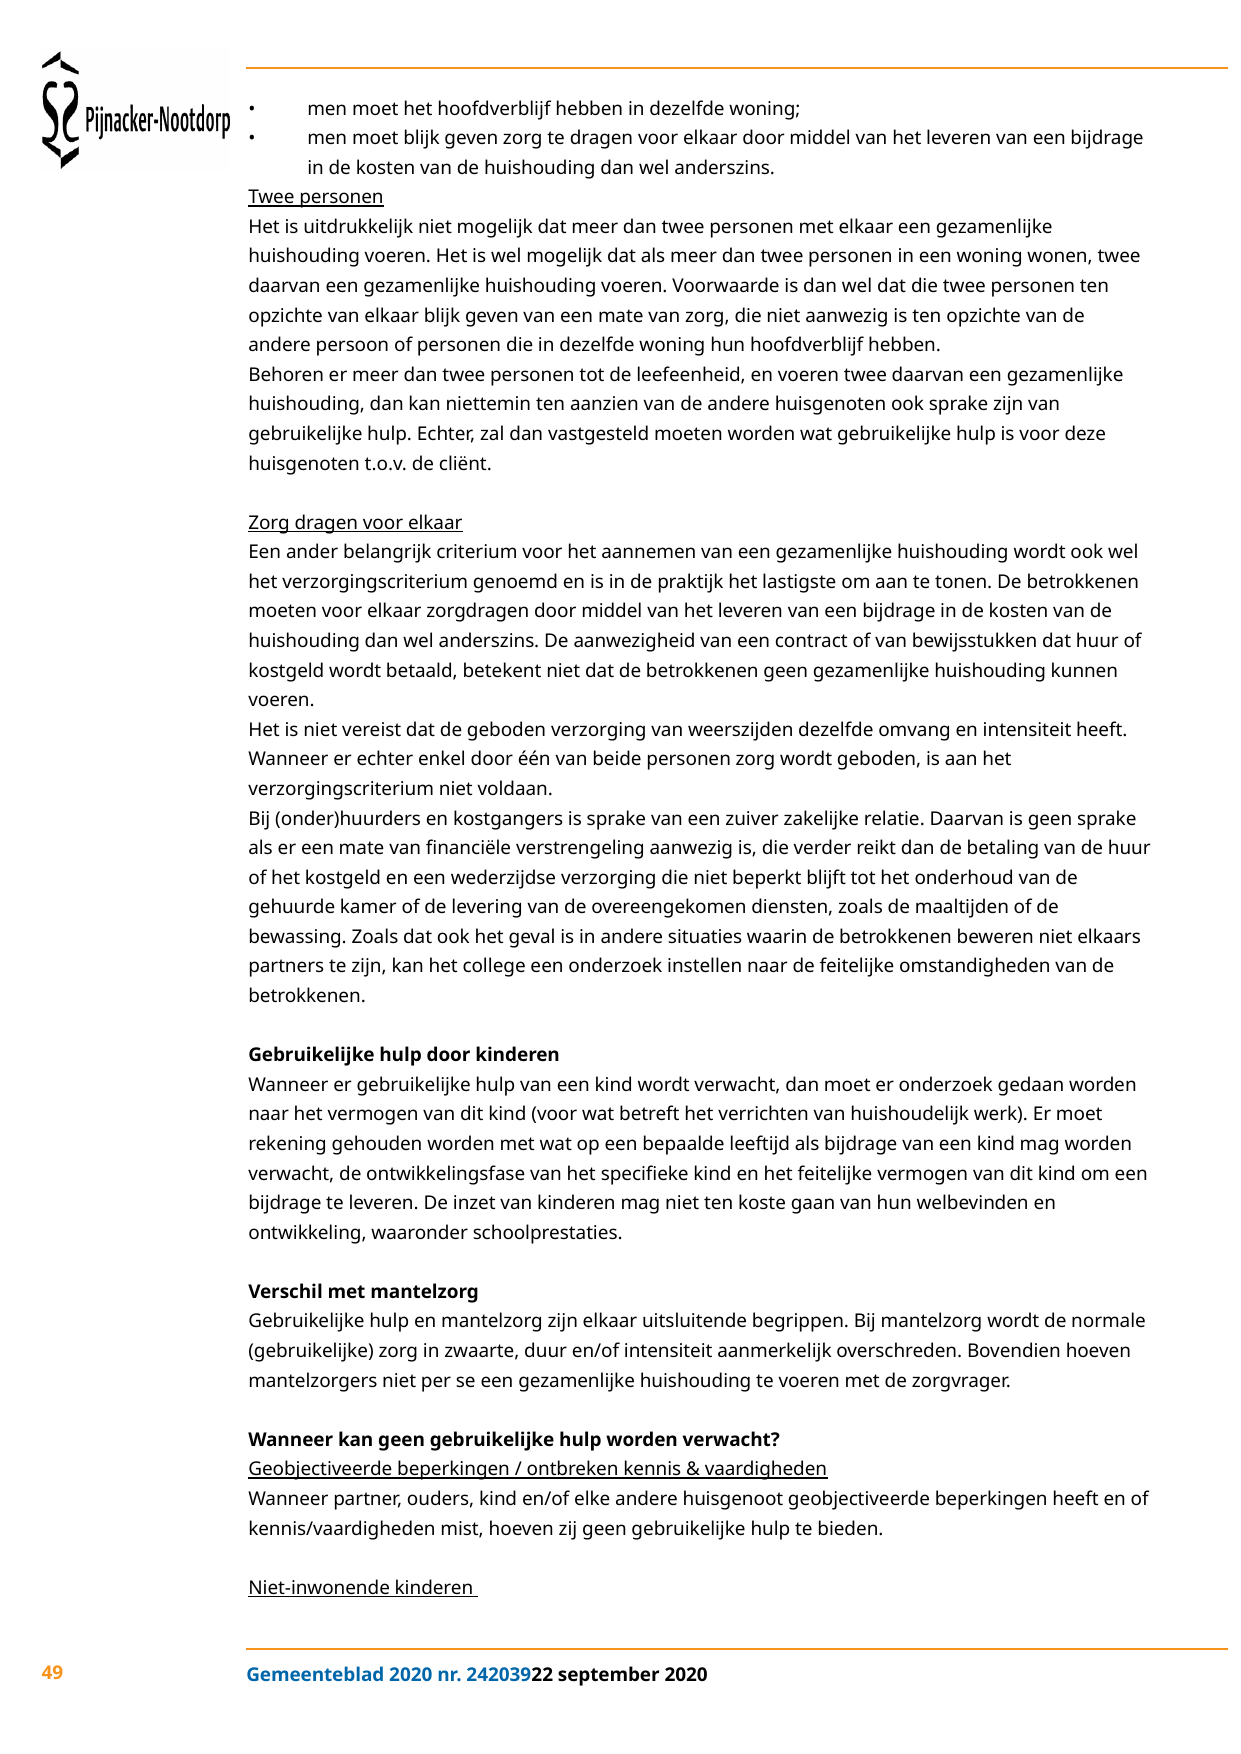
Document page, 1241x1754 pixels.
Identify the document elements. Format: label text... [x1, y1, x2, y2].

text Zorg dragen voor elkaar [248, 509, 1152, 535]
text Wanneer er gebruikelijke hulp van een kind wordt verwacht, dan moet er onderzoek gedaan worden naar het vermogen van dit kind (voor wat betreft het verrichten van huishoudelijk werk). Er moet rekening gehouden worden met wat op een bepaalde leeftijd als bijdrage van een kind mag worden verwacht, de ontwikkelingsfase van het specifieke kind en het feitelijke vermogen van dit kind om een bijdrage te leveren. De inzet van kinderen mag niet ten koste gaan van hun welbevinden en ontwikkeling, waaronder schoolprestaties. [248, 1071, 1152, 1245]
list men moet het hoofdverblijf hebben in dezelfde woning; [248, 95, 1152, 121]
text Verschil met mantelzorg [248, 1278, 1152, 1304]
text Het is niet vereist dat de geboden verzorging van weerszijden dezelfde omvang en intensiteit heeft. Wanneer er echter enkel door één van beide personen zorg wordt geboden, is aan het verzorgingscriterium niet voldaan. [248, 716, 1152, 801]
text Niet-inwonende kinderen [248, 1574, 1152, 1600]
text Gebruikelijke hulp en mantelzorg zijn elkaar uitsluitende begrippen. Bij mantelzorg wordt de normale (gebruikelijke) zorg in zwaarte, duur en/of intensiteit aanmerkelijk overschreden. Bovendien hoeven mantelzorgers niet per se een gezamenlijke huishouding te voeren met de zorgvrager. [248, 1308, 1152, 1393]
text Een ander belangrijk criterium voor het aannemen van een gezamenlijke huishouding wordt ook wel het verzorgingscriterium genoemd en is in de praktijk het lastigste om aan te tonen. De betrokkenen moeten voor elkaar zorgdragen door middel van het leveren van een bijdrage in de kosten van de huishouding dan wel anderszins. De aanwezigheid van een contract of van bewijsstukken dat huur of kostgeld wordt betaald, betekent niet dat de betrokkenen geen gezamenlijke huishouding kunnen voeren. [248, 538, 1152, 712]
text Het is uitdrukkelijk niet mogelijk dat meer dan twee personen met elkaar een gezamenlijke huishouding voeren. Het is wel mogelijk dat als meer dan twee personen in een woning wonen, twee daarvan een gezamenlijke huishouding voeren. Voorwaarde is dan wel dat die twee personen ten opzichte van elkaar blijk geven van een mate van zorg, die niet aanwezig is ten opzichte van de andere persoon of personen die in dezelfde woning hun hoofdverblijf hebben. [248, 213, 1152, 357]
text Wanneer partner, ouders, kind en/of elke andere huisgenoot geobjectiveerde beperkingen heeft en of kennis/vaardigheden mist, hoeven zij geen gebruikelijke hulp te bieden. [248, 1485, 1152, 1541]
text Wanneer kan geen gebruikelijke hulp worden verwacht? [248, 1426, 1152, 1452]
text Twee personen [248, 183, 1152, 209]
text Geobjectiveerde beperkingen / ontbreken kennis & vaardigheden [248, 1456, 1152, 1481]
text Gebruikelijke hulp door kinderen [248, 1041, 1152, 1067]
text Behoren er meer dan twee personen tot de leefeenheid, en voeren twee daarvan een gezamenlijke huishouding, dan kan niettemin ten aanzien van de andere huisgenoten ook sprake zijn van gebruikelijke hulp. Echter, zal dan vastgesteld moeten worden wat gebruikelijke hulp is voor deze huisgenoten t.o.v. de cliënt. [248, 361, 1152, 476]
picture [41, 47, 231, 172]
text Bij (onder)huurders en kostgangers is sprake van een zuiver zakelijke relatie. Daarvan is geen sprake als er een mate van financiële verstrengeling aanwezig is, die verder reikt dan de betaling van de huur of het kostgeld en een wederzijdse verzorging die niet beperkt blijft tot het onderhoud van de gehuurde kamer of de levering van de overeengekomen diensten, zoals de maaltijden of de bewassing. Zoals dat ook het geval is in andere situaties waarin de betrokkenen beweren niet elkaars partners te zijn, kan het college een onderzoek instellen naar de feitelijke omstandigheden van de betrokkenen. [248, 805, 1152, 1008]
list men moet blijk geven zorg te dragen voor elkaar door middel van het leveren van een bijdrage in de kosten van de huishouding dan wel anderszins. [248, 124, 1152, 180]
